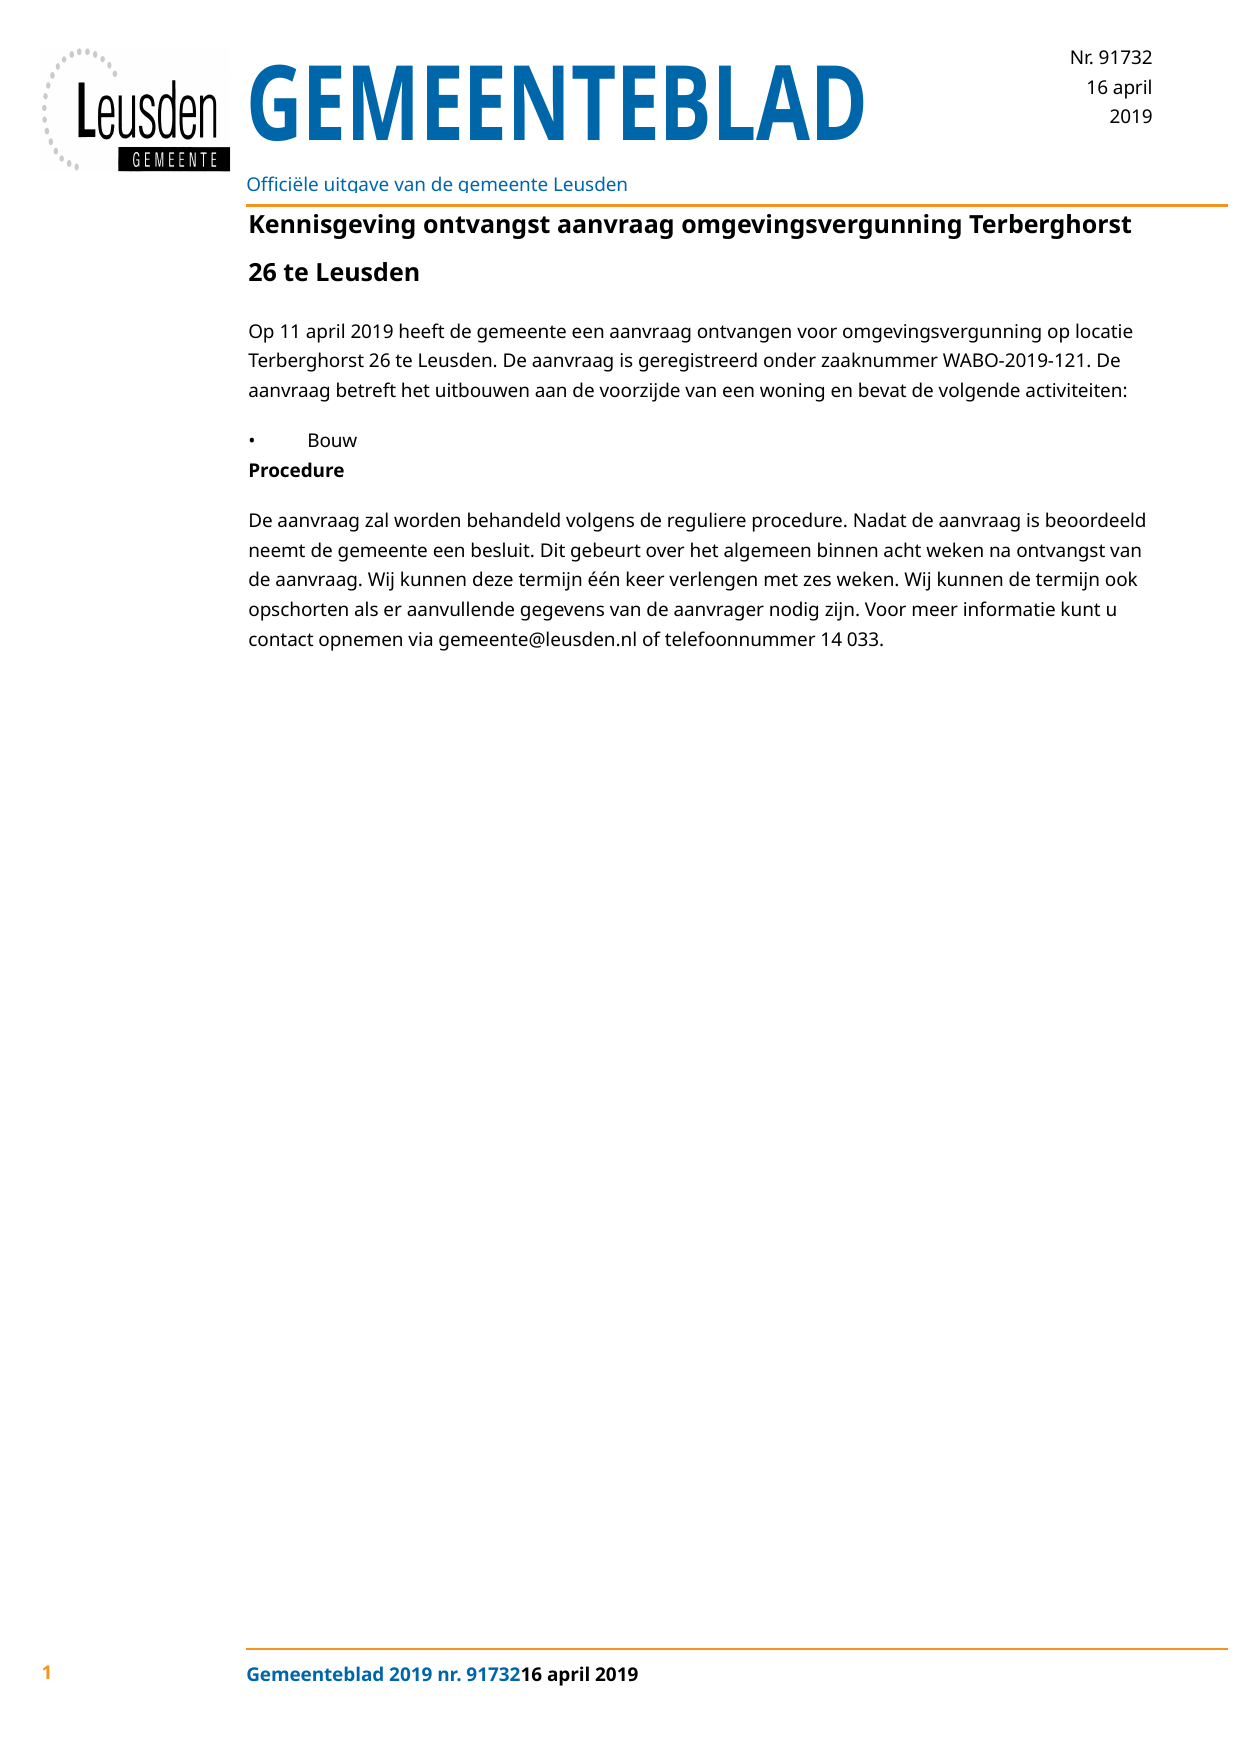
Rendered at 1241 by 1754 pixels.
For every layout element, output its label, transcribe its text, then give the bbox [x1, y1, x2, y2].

text Op 11 april 2019 heeft de gemeente een aanvraag ontvangen voor omgevingsvergunning op locatie Terberghorst 26 te Leusden. De aanvraag is geregistreerd onder zaaknummer WABO-2019-121. De aanvraag betreft het uitbouwen aan de voorzijde van een woning en bevat de volgende activiteiten: [248, 318, 1152, 403]
text De aanvraag zal worden behandeld volgens de reguliere procedure. Nadat de aanvraag is beoordeeld neemt de gemeente een besluit. Dit gebeurt over het algemeen binnen acht weken na ontvangst van de aanvraag. Wij kunnen deze termijn één keer verlengen met zes weken. Wij kunnen de termijn ook opschorten als er aanvullende gegevens van de aanvrager nodig zijn. Voor meer informatie kunt u contact opnemen via gemeente@leusden.nl of telefoonnummer 14 033. [248, 507, 1152, 652]
list Bouw [248, 427, 1152, 453]
picture [41, 47, 231, 172]
text Kennisgeving ontvangst aanvraag omgevingsvergunning Terberghorst 26 te Leusden [248, 207, 1152, 288]
text Procedure [248, 457, 1152, 483]
